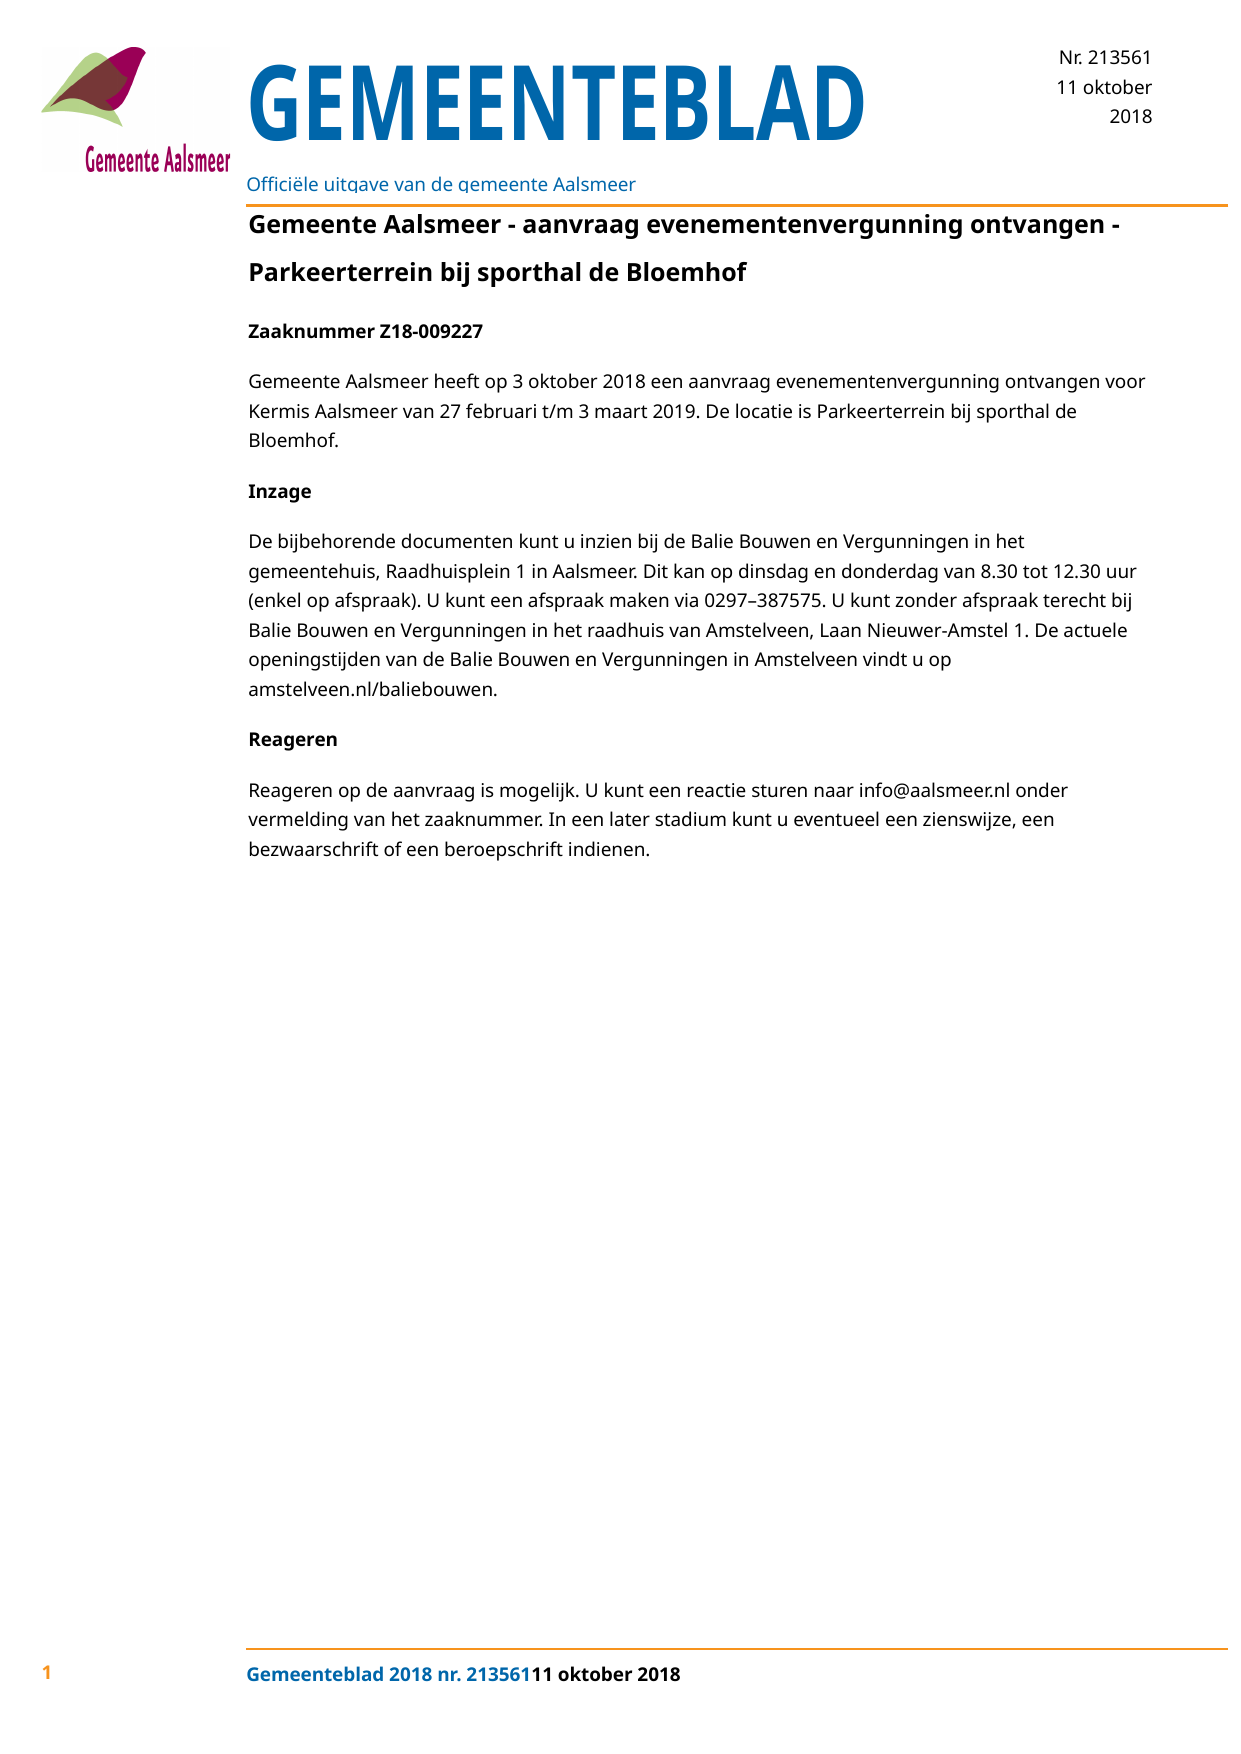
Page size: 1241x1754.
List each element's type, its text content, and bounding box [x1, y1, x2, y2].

text Zaaknummer Z18-009227 [248, 318, 1152, 344]
text Reageren op de aanvraag is mogelijk. U kunt een reactie sturen naar info@aalsmeer.nl onder vermelding van het zaaknummer. In een later stadium kunt u eventueel een zienswijze, een bezwaarschrift of een beroepschrift indienen. [248, 777, 1152, 862]
text Gemeente Aalsmeer heeft op 3 oktober 2018 een aanvraag evenementenvergunning ontvangen voor Kermis Aalsmeer van 27 februari t/m 3 maart 2019. De locatie is Parkeerterrein bij sporthal de Bloemhof. [248, 368, 1152, 453]
text De bijbehorende documenten kunt u inzien bij de Balie Bouwen en Vergunningen in het gemeentehuis, Raadhuisplein 1 in Aalsmeer. Dit kan op dinsdag en donderdag van 8.30 tot 12.30 uur (enkel op afspraak). U kunt een afspraak maken via 0297–387575. U kunt zonder afspraak terecht bij Balie Bouwen en Vergunningen in het raadhuis van Amstelveen, Laan Nieuwer-Amstel 1. De actuele openingstijden van de Balie Bouwen en Vergunningen in Amstelveen vindt u op amstelveen.nl/baliebouwen. [248, 528, 1152, 702]
text Reageren [248, 727, 1152, 752]
picture [41, 47, 231, 172]
text Inzage [248, 478, 1152, 504]
text Gemeente Aalsmeer - aanvraag evenementenvergunning ontvangen - Parkeerterrein bij sporthal de Bloemhof [248, 207, 1152, 288]
